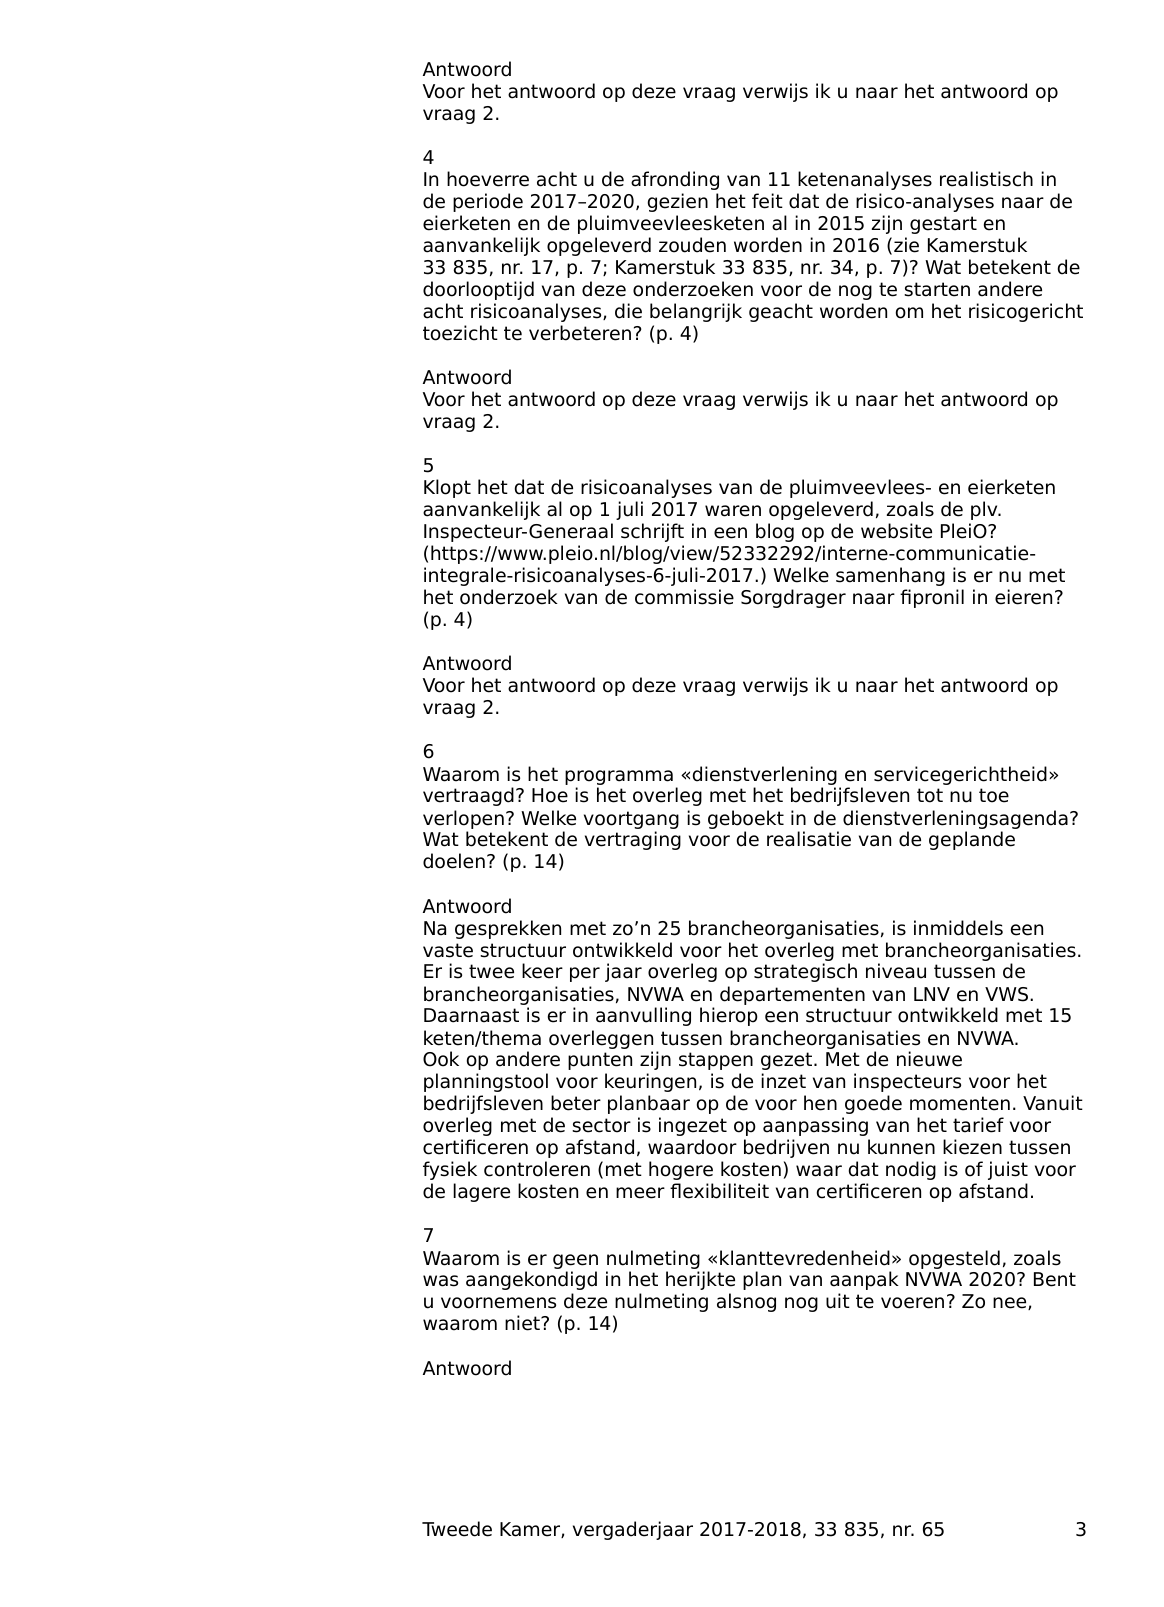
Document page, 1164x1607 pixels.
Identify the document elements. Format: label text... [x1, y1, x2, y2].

text 6 [422, 741, 1087, 763]
text Antwoord [422, 367, 1087, 389]
text Antwoord [422, 59, 1087, 81]
text Voor het antwoord op deze vraag verwijs ik u naar het antwoord op vraag 2. [422, 81, 1087, 125]
text Klopt het dat de risicoanalyses van de pluimveevlees- en eierketen aanvankelijk al op 1 juli 2017 waren opgeleverd, zoals de plv. Inspecteur-Generaal schrijft in een blog op de website PleiO? (https://www.pleio.nl/blog/view/52332292/interne-communicatie-integrale-risicoanalyses-6-juli-2017.) Welke samenhang is er nu met het onderzoek van de commissie Sorgdrager naar fipronil in eieren? (p. 4) [422, 477, 1087, 631]
text Antwoord [422, 1357, 1087, 1379]
text 5 [422, 455, 1087, 477]
text In hoeverre acht u de afronding van 11 ketenanalyses realistisch in de periode 2017–2020, gezien het feit dat de risico-analyses naar de eierketen en de pluimveevleesketen al in 2015 zijn gestart en aanvankelijk opgeleverd zouden worden in 2016 (zie Kamerstuk 33 835, nr. 17, p. 7; Kamerstuk 33 835, nr. 34, p. 7)? Wat betekent de doorlooptijd van deze onderzoeken voor de nog te starten andere acht risicoanalyses, die belangrijk geacht worden om het risicogericht toezicht te verbeteren? (p. 4) [422, 169, 1087, 345]
text Na gesprekken met zo’n 25 brancheorganisaties, is inmiddels een vaste structuur ontwikkeld voor het overleg met brancheorganisaties. Er is twee keer per jaar overleg op strategisch niveau tussen de brancheorganisaties, NVWA en departementen van LNV en VWS. Daarnaast is er in aanvulling hierop een structuur ontwikkeld met 15 keten/thema overleggen tussen brancheorganisaties en NVWA. [422, 917, 1087, 1049]
text Antwoord [422, 653, 1087, 675]
text Waarom is het programma «dienstverlening en servicegerichtheid» vertraagd? Hoe is het overleg met het bedrijfsleven tot nu toe verlopen? Welke voortgang is geboekt in de dienstverleningsagenda? Wat betekent de vertraging voor de realisatie van de geplande doelen? (p. 14) [422, 763, 1087, 873]
text Voor het antwoord op deze vraag verwijs ik u naar het antwoord op vraag 2. [422, 675, 1087, 719]
text 7 [422, 1225, 1087, 1247]
text Ook op andere punten zijn stappen gezet. Met de nieuwe planningstool voor keuringen, is de inzet van inspecteurs voor het bedrijfsleven beter planbaar op de voor hen goede momenten. Vanuit overleg met de sector is ingezet op aanpassing van het tarief voor certificeren op afstand, waardoor bedrijven nu kunnen kiezen tussen fysiek controleren (met hogere kosten) waar dat nodig is of juist voor de lagere kosten en meer flexibiliteit van certificeren op afstand. [422, 1049, 1087, 1203]
text Waarom is er geen nulmeting «klanttevredenheid» opgesteld, zoals was aangekondigd in het herijkte plan van aanpak NVWA 2020? Bent u voornemens deze nulmeting alsnog nog uit te voeren? Zo nee, waarom niet? (p. 14) [422, 1247, 1087, 1335]
text Voor het antwoord op deze vraag verwijs ik u naar het antwoord op vraag 2. [422, 389, 1087, 433]
text Antwoord [422, 896, 1087, 917]
text 4 [422, 147, 1087, 169]
